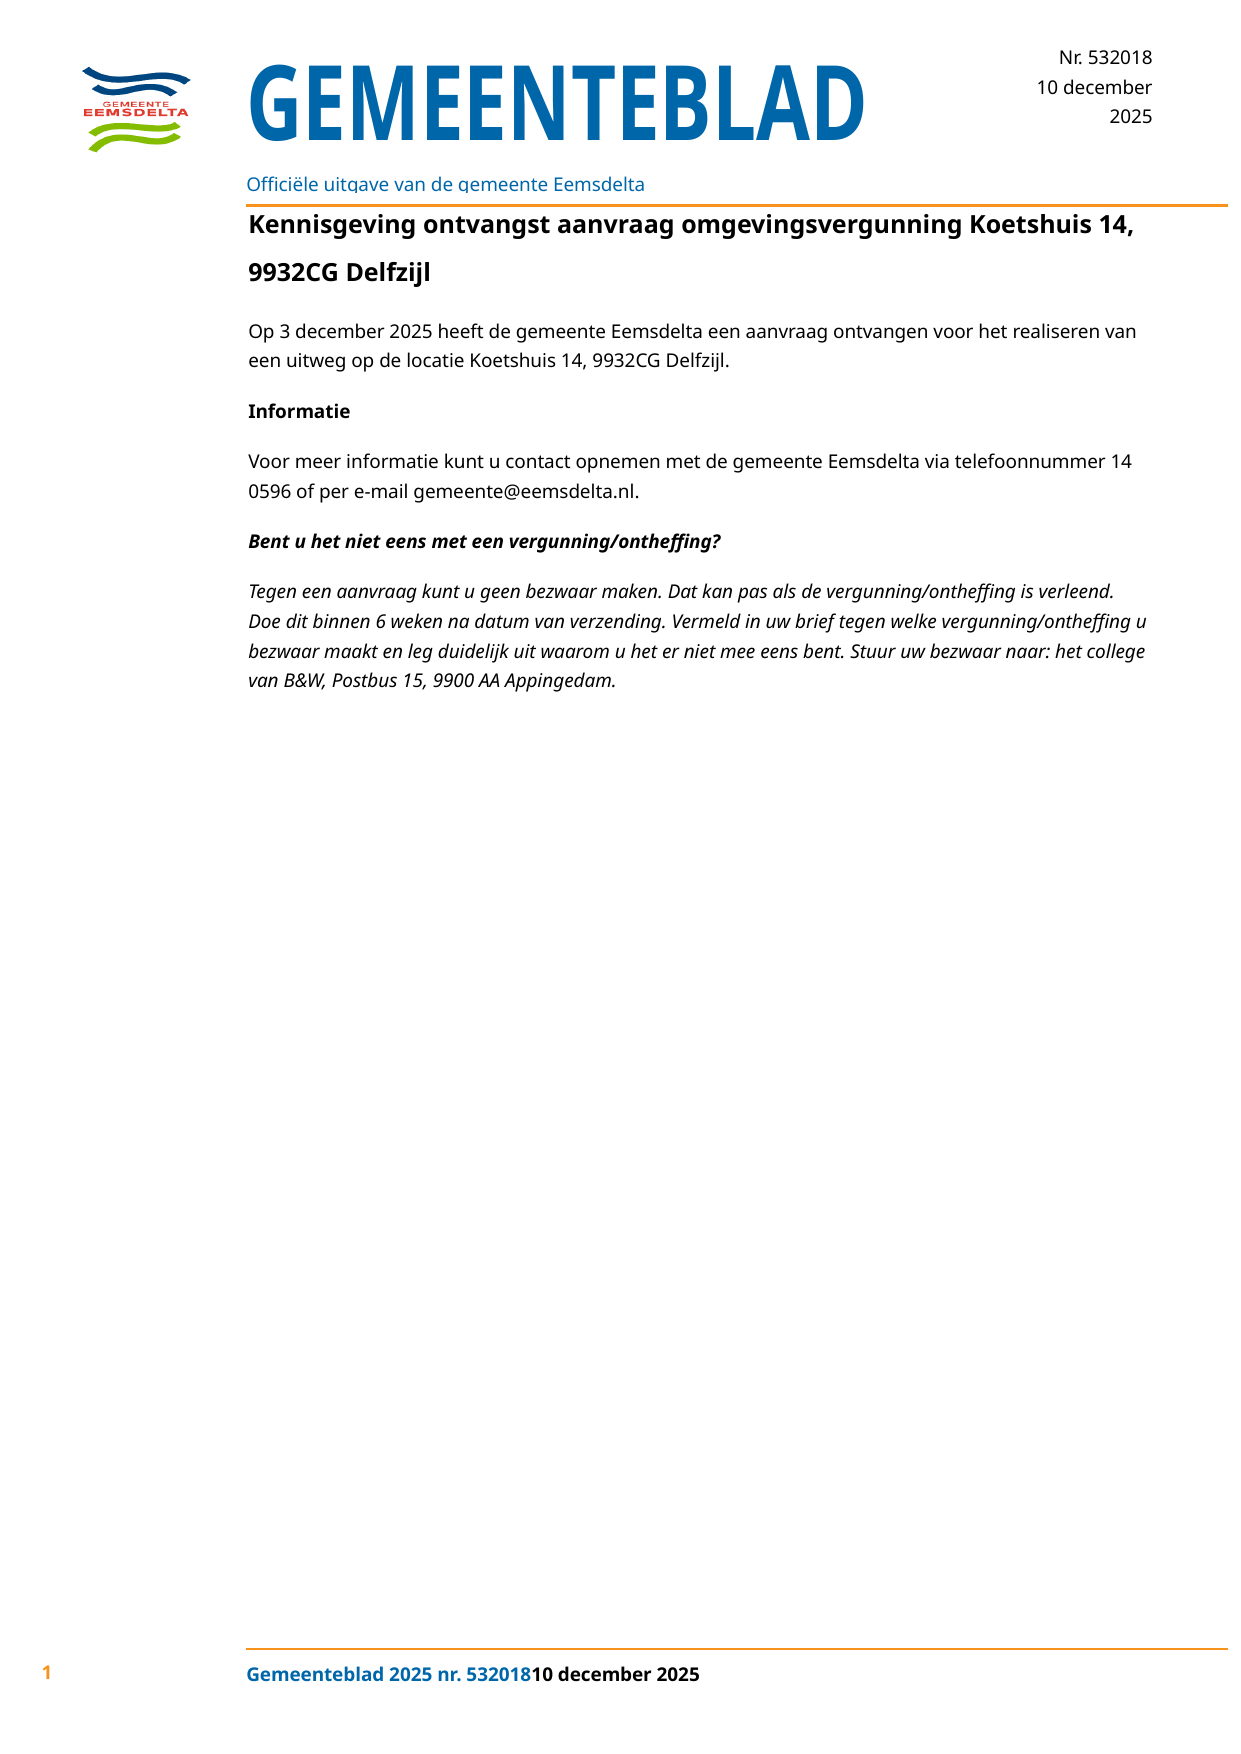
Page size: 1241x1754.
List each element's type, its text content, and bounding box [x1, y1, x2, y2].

picture [41, 47, 231, 172]
text Op 3 december 2025 heeft de gemeente Eemsdelta een aanvraag ontvangen voor het realiseren van een uitweg op de locatie Koetshuis 14, 9932CG Delfzijl. [248, 318, 1152, 373]
text Tegen een aanvraag kunt u geen bezwaar maken. Dat kan pas als de vergunning/ontheffing is verleend. Doe dit binnen 6 weken na datum van verzending. Vermeld in uw brief tegen welke vergunning/ontheffing u bezwaar maakt en leg duidelijk uit waarom u het er niet mee eens bent. Stuur uw bezwaar naar: het college van B&W, Postbus 15, 9900 AA Appingedam. [248, 579, 1152, 693]
text Voor meer informatie kunt u contact opnemen met de gemeente Eemsdelta via telefoonnummer 14 0596 of per e-mail gemeente@eemsdelta.nl. [248, 448, 1152, 504]
text Kennisgeving ontvangst aanvraag omgevingsvergunning Koetshuis 14, 9932CG Delfzijl [248, 207, 1152, 288]
text Informatie [248, 398, 1152, 424]
text Bent u het niet eens met een vergunning/ontheffing? [248, 528, 1152, 554]
